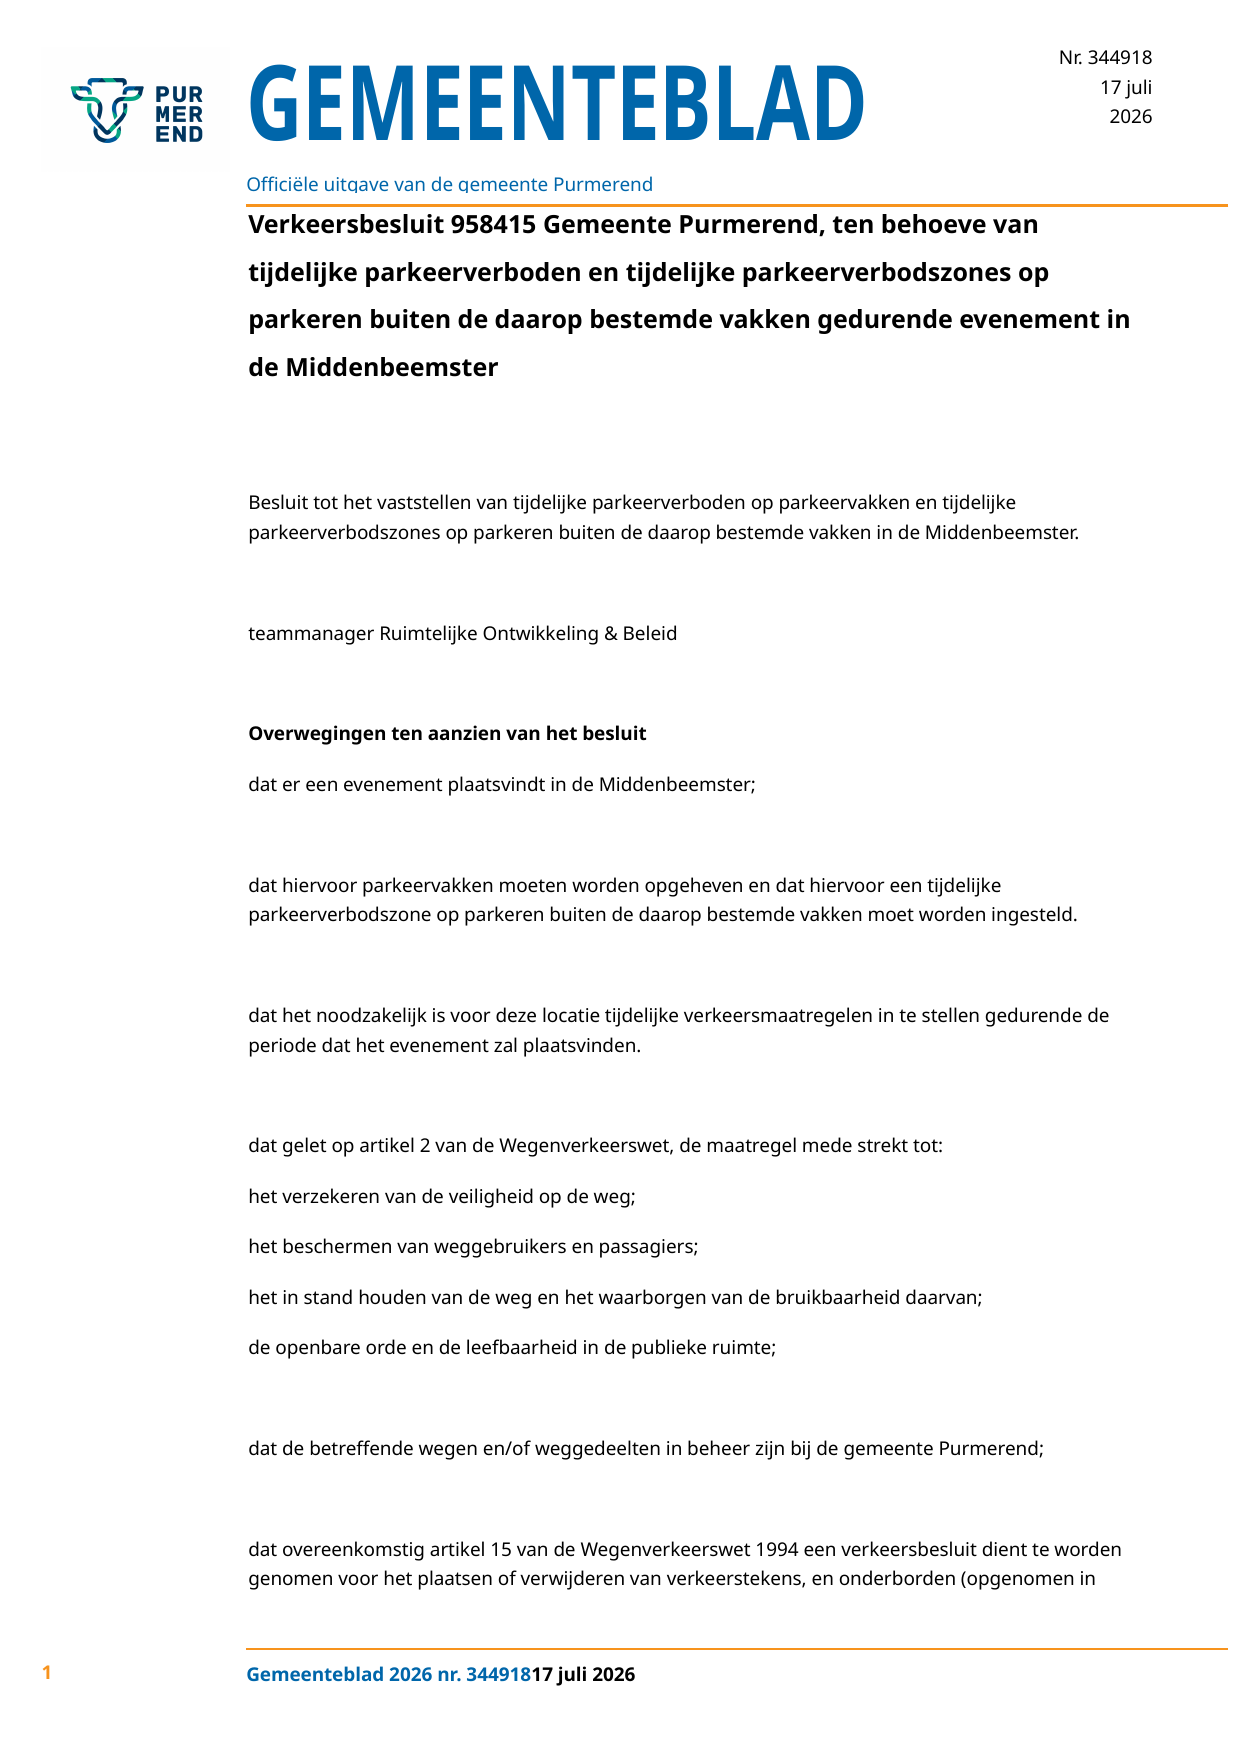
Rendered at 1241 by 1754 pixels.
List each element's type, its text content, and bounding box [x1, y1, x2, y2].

text het in stand houden van de weg en het waarborgen van de bruikbaarheid daarvan; [248, 1284, 1152, 1309]
text dat het noodzakelijk is voor deze locatie tijdelijke verkeersmaatregelen in te stellen gedurende de periode dat het evenement zal plaatsvinden. [248, 1002, 1152, 1057]
text het beschermen van weggebruikers en passagiers; [248, 1233, 1152, 1259]
text dat er een evenement plaatsvindt in de Middenbeemster; [248, 771, 1152, 797]
picture [41, 47, 231, 172]
text dat de betreffende wegen en/of weggedeelten in beheer zijn bij de gemeente Purmerend; [248, 1435, 1152, 1461]
text dat overeenkomstig artikel 15 van de Wegenverkeerswet 1994 een verkeersbesluit dient te worden genomen voor het plaatsen of verwijderen van verkeerstekens, en onderborden (opgenomen in [248, 1536, 1152, 1591]
text teammanager Ruimtelijke Ontwikkeling & Beleid [248, 620, 1152, 645]
text Besluit tot het vaststellen van tijdelijke parkeerverboden op parkeervakken en tijdelijke parkeerverbodszones op parkeren buiten de daarop bestemde vakken in de Middenbeemster. [248, 489, 1152, 544]
text dat hiervoor parkeervakken moeten worden opgeheven en dat hiervoor een tijdelijke parkeerverbodszone op parkeren buiten de daarop bestemde vakken moet worden ingesteld. [248, 872, 1152, 927]
text de openbare orde en de leefbaarheid in de publieke ruimte; [248, 1334, 1152, 1360]
text Overwegingen ten aanzien van het besluit [248, 721, 1152, 746]
text Verkeersbesluit 958415 Gemeente Purmerend, ten behoeve van tijdelijke parkeerverboden en tijdelijke parkeerverbodszones op parkeren buiten de daarop bestemde vakken gedurende evenement in de Middenbeemster [248, 207, 1152, 384]
text dat gelet op artikel 2 van de Wegenverkeerswet, de maatregel mede strekt tot: [248, 1133, 1152, 1158]
text het verzekeren van de veiligheid op de weg; [248, 1183, 1152, 1209]
